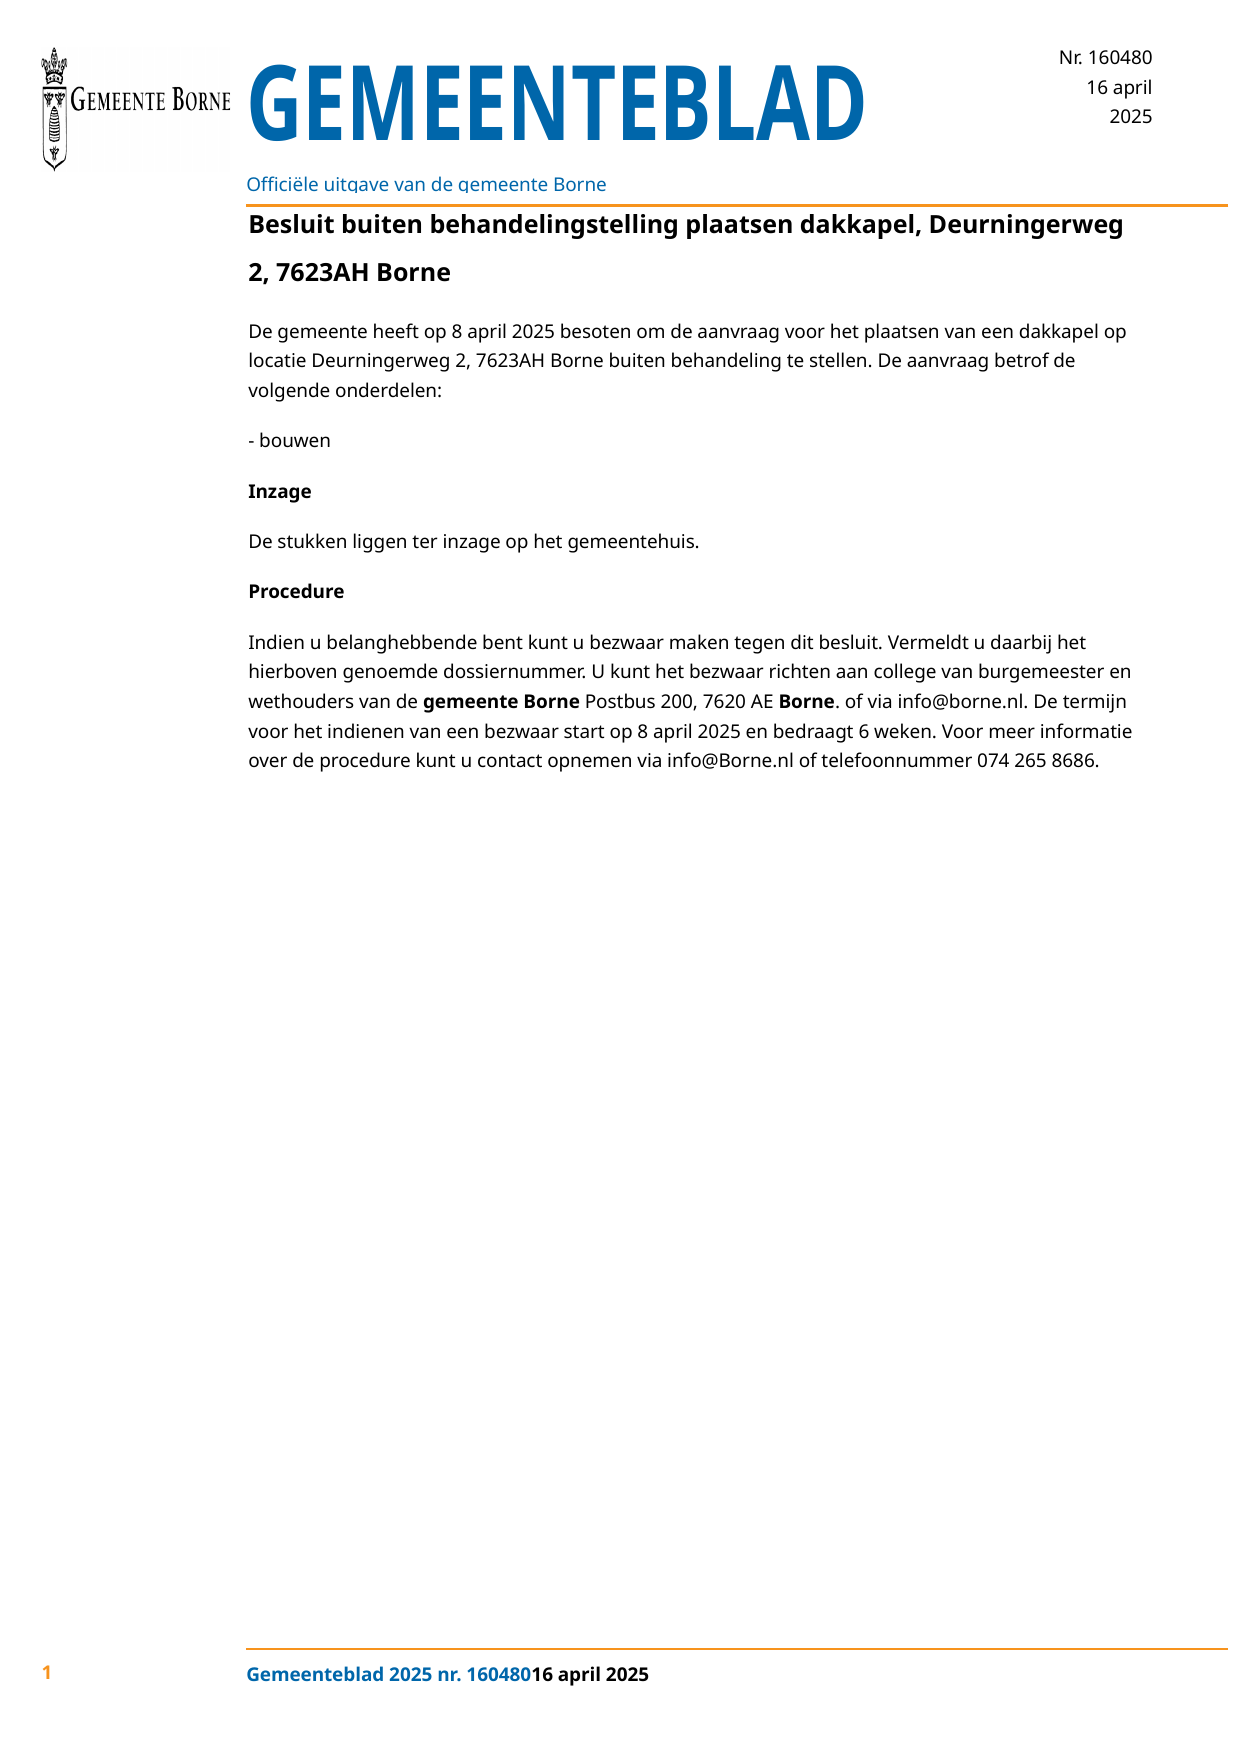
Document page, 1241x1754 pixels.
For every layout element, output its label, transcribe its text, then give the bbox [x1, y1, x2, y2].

text Besluit buiten behandelingstelling plaatsen dakkapel, Deurningerweg 2, 7623AH Borne [248, 207, 1152, 288]
picture [41, 47, 231, 172]
text De stukken liggen ter inzage op het gemeentehuis. [248, 528, 1152, 554]
text - bouwen [248, 427, 1152, 453]
text Procedure [248, 579, 1152, 604]
text Inzage [248, 478, 1152, 504]
text Indien u belanghebbende bent kunt u bezwaar maken tegen dit besluit. Vermeldt u daarbij het hierboven genoemde dossiernummer. U kunt het bezwaar richten aan college van burgemeester en wethouders van de gemeente Borne Postbus 200, 7620 AE Borne. of via info@borne.nl. De termijn voor het indienen van een bezwaar start op 8 april 2025 en bedraagt 6 weken. Voor meer informatie over de procedure kunt u contact opnemen via info@Borne.nl of telefoonnummer 074 265 8686. [248, 629, 1152, 773]
text De gemeente heeft op 8 april 2025 besoten om de aanvraag voor het plaatsen van een dakkapel op locatie Deurningerweg 2, 7623AH Borne buiten behandeling te stellen. De aanvraag betrof de volgende onderdelen: [248, 318, 1152, 403]
